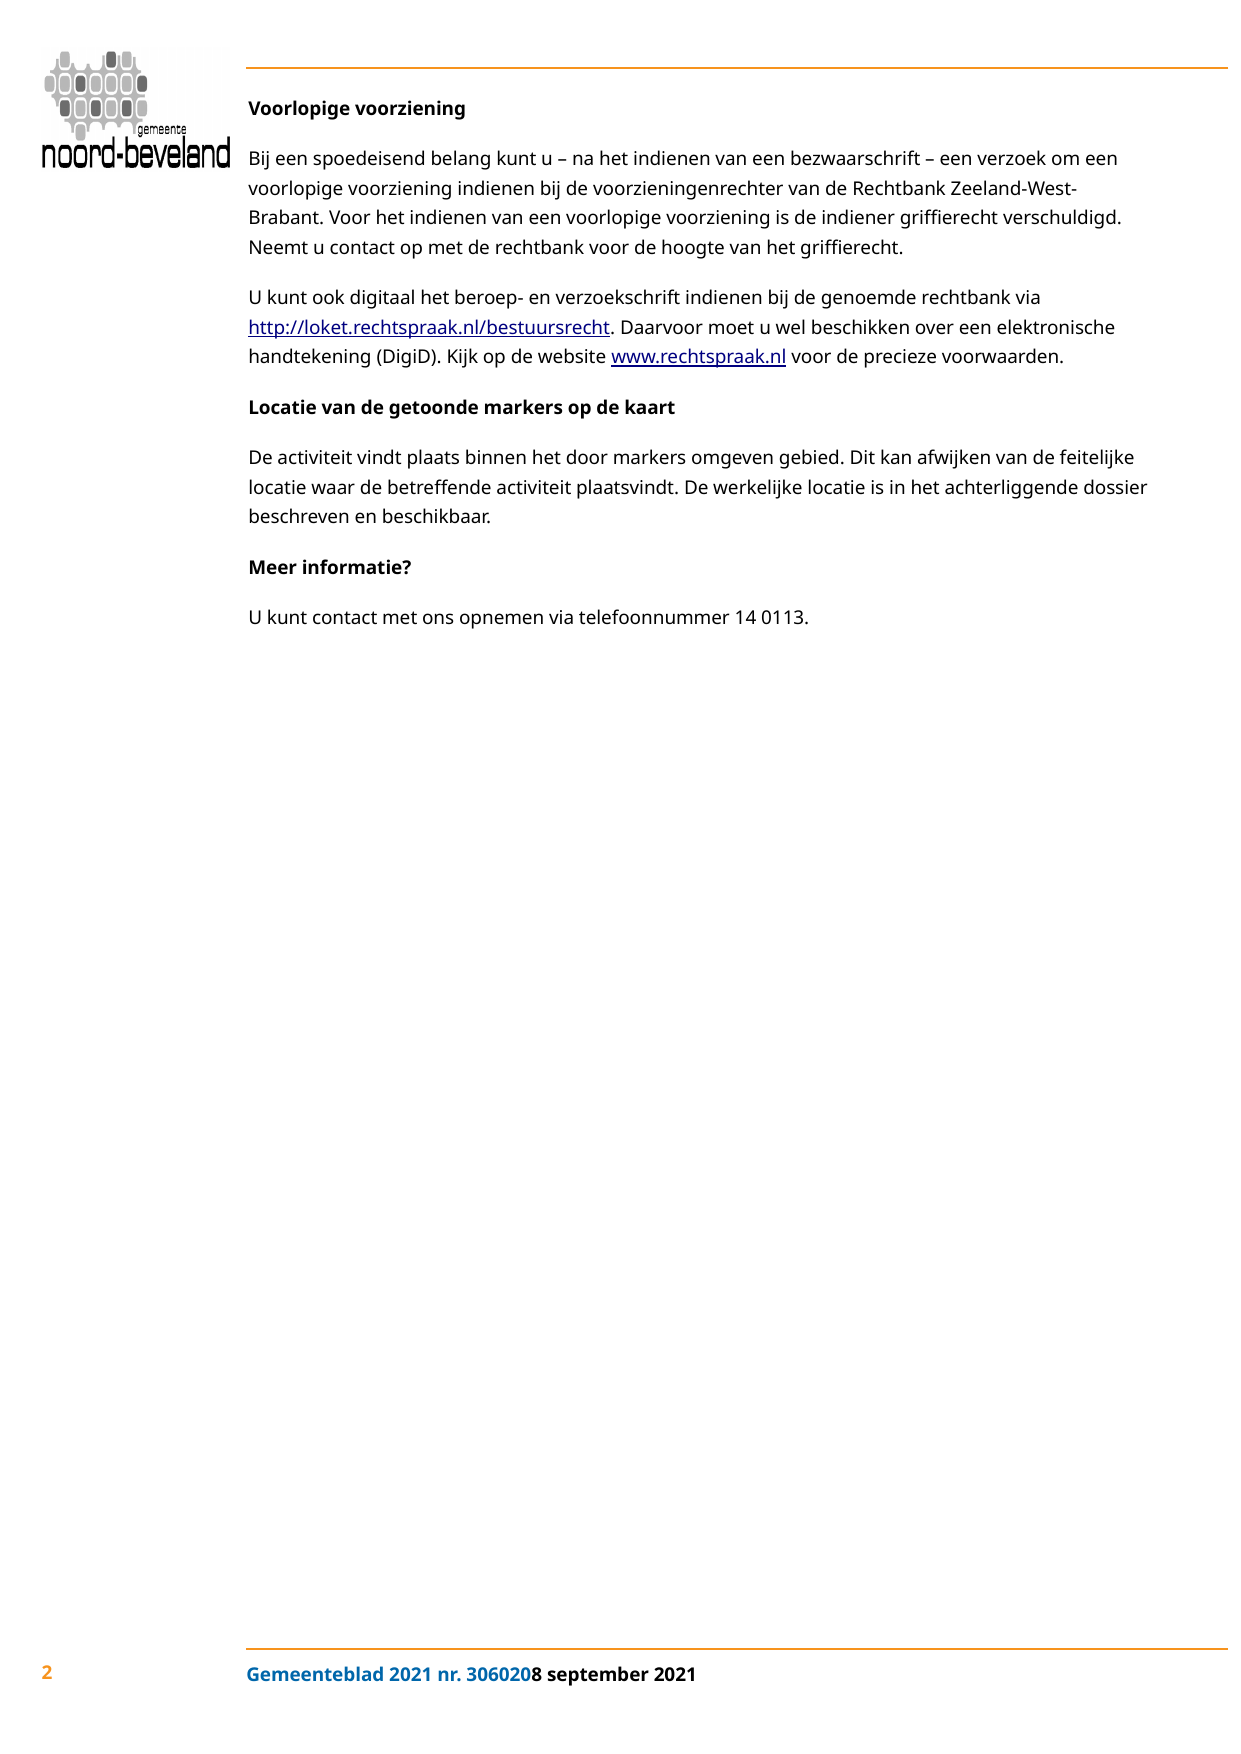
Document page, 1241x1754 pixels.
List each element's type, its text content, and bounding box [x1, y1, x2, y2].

text Locatie van de getoonde markers op de kaart [248, 394, 1152, 420]
text Bij een spoedeisend belang kunt u – na het indienen van een bezwaarschrift – een verzoek om een voorlopige voorziening indienen bij de voorzieningenrechter van de Rechtbank Zeeland-West-Brabant. Voor het indienen van een voorlopige voorziening is de indiener griffierecht verschuldigd. Neemt u contact op met de rechtbank voor de hoogte van het griffierecht. [248, 145, 1152, 260]
text Meer informatie? [248, 554, 1152, 580]
text U kunt ook digitaal het beroep- en verzoekschrift indienen bij de genoemde rechtbank via http://loket.rechtspraak.nl/bestuursrecht. Daarvoor moet u wel beschikken over een elektronische handtekening (DigiD). Kijk op de website www.rechtspraak.nl voor de precieze voorwaarden. [248, 284, 1152, 369]
picture [41, 47, 231, 172]
text Voorlopige voorziening [248, 95, 1152, 121]
text U kunt contact met ons opnemen via telefoonnummer 14 0113. [248, 604, 1152, 630]
text De activiteit vindt plaats binnen het door markers omgeven gebied. Dit kan afwijken van de feitelijke locatie waar de betreffende activiteit plaatsvindt. De werkelijke locatie is in het achterliggende dossier beschreven en beschikbaar. [248, 444, 1152, 529]
